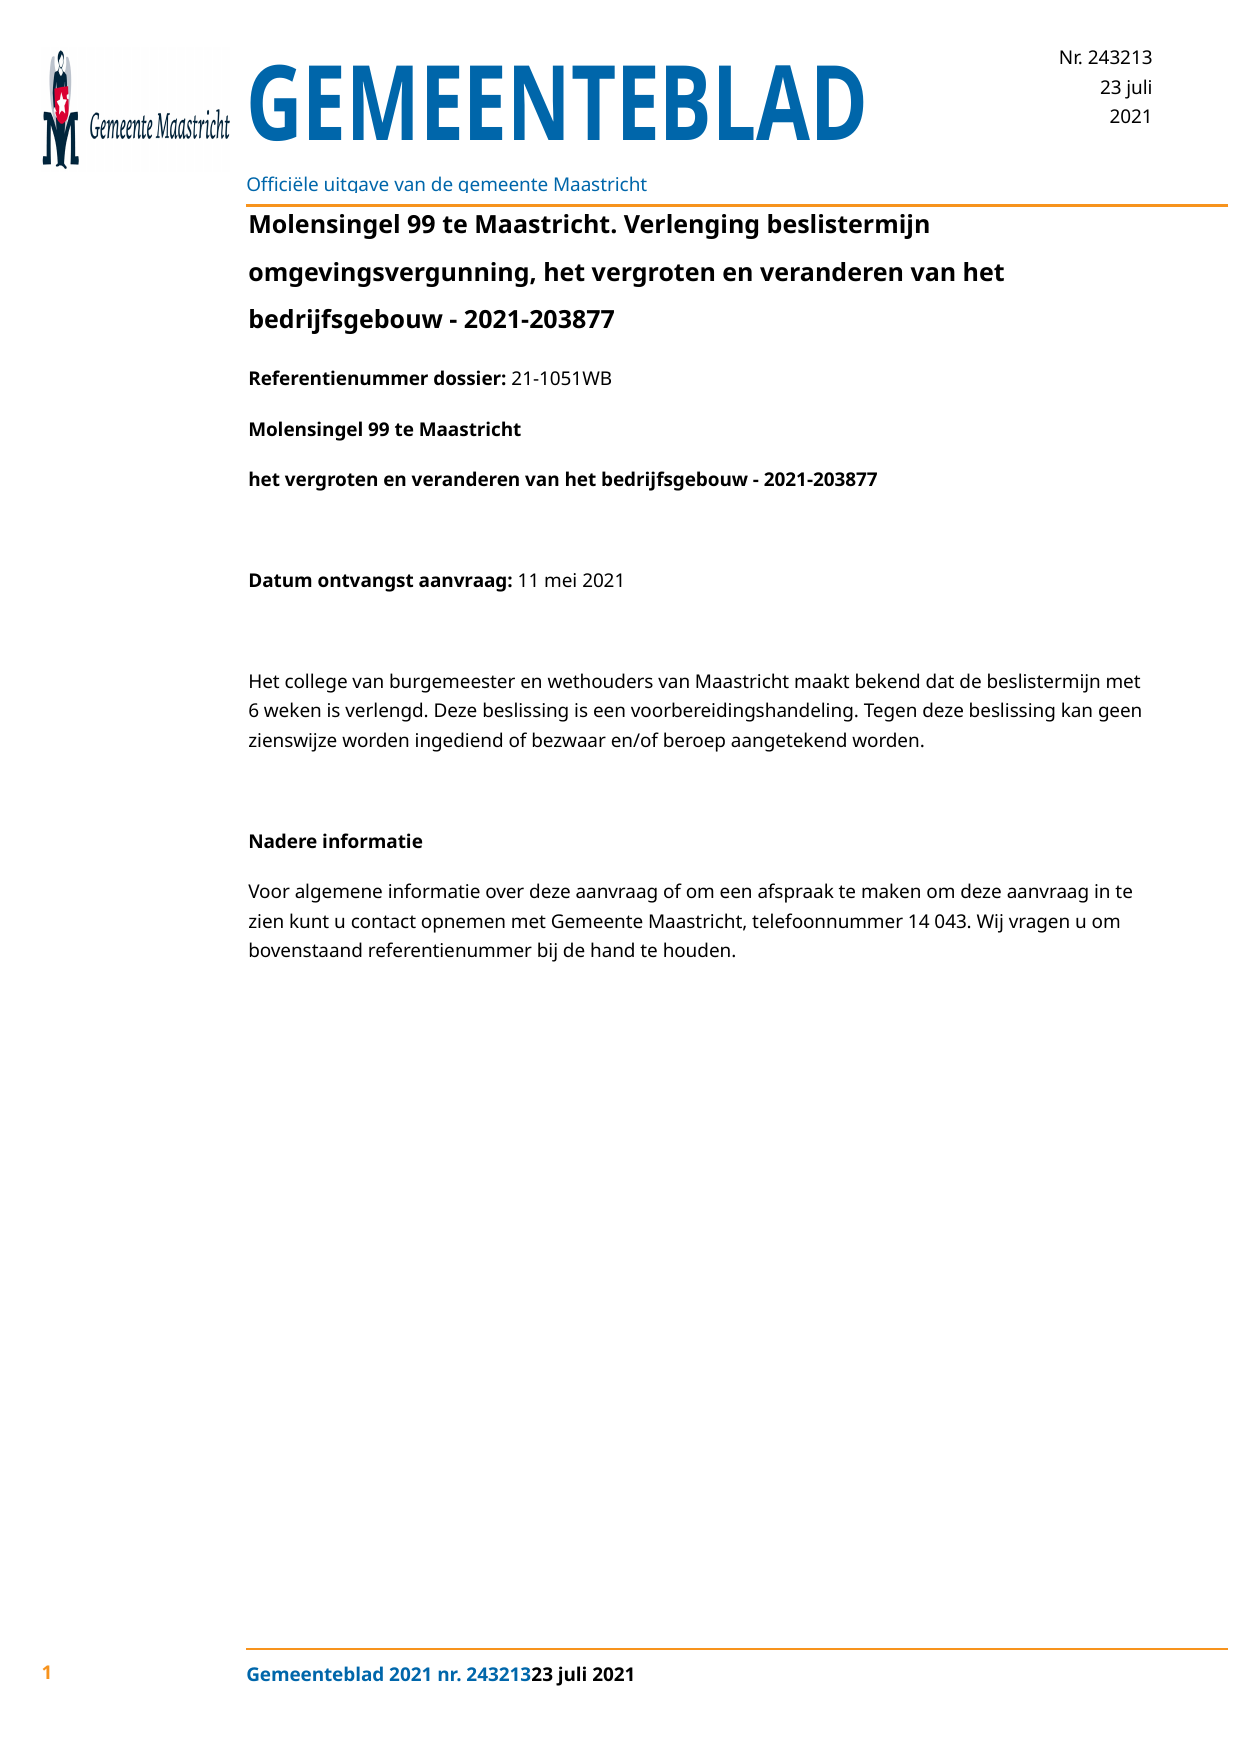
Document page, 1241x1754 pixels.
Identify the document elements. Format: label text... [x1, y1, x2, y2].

text Voor algemene informatie over deze aanvraag of om een afspraak te maken om deze aanvraag in te zien kunt u contact opnemen met Gemeente Maastricht, telefoonnummer 14 043. Wij vragen u om bovenstaand referentienummer bij de hand te houden. [248, 878, 1152, 963]
text Het college van burgemeester en wethouders van Maastricht maakt bekend dat de beslistermijn met 6 weken is verlengd. Deze beslissing is een voorbereidingshandeling. Tegen deze beslissing kan geen zienswijze worden ingediend of bezwaar en/of beroep aangetekend worden. [248, 668, 1152, 753]
text Molensingel 99 te Maastricht. Verlenging beslistermijn omgevingsvergunning, het vergroten en veranderen van het bedrijfsgebouw - 2021-203877 [248, 207, 1152, 336]
text Molensingel 99 te Maastricht [248, 416, 1152, 442]
text Datum ontvangst aanvraag: 11 mei 2021 [248, 567, 1152, 593]
text Referentienummer dossier: 21-1051WB [248, 366, 1152, 391]
picture [41, 47, 231, 172]
text het vergroten en veranderen van het bedrijfsgebouw - 2021-203877 [248, 466, 1152, 492]
text Nadere informatie [248, 828, 1152, 854]
